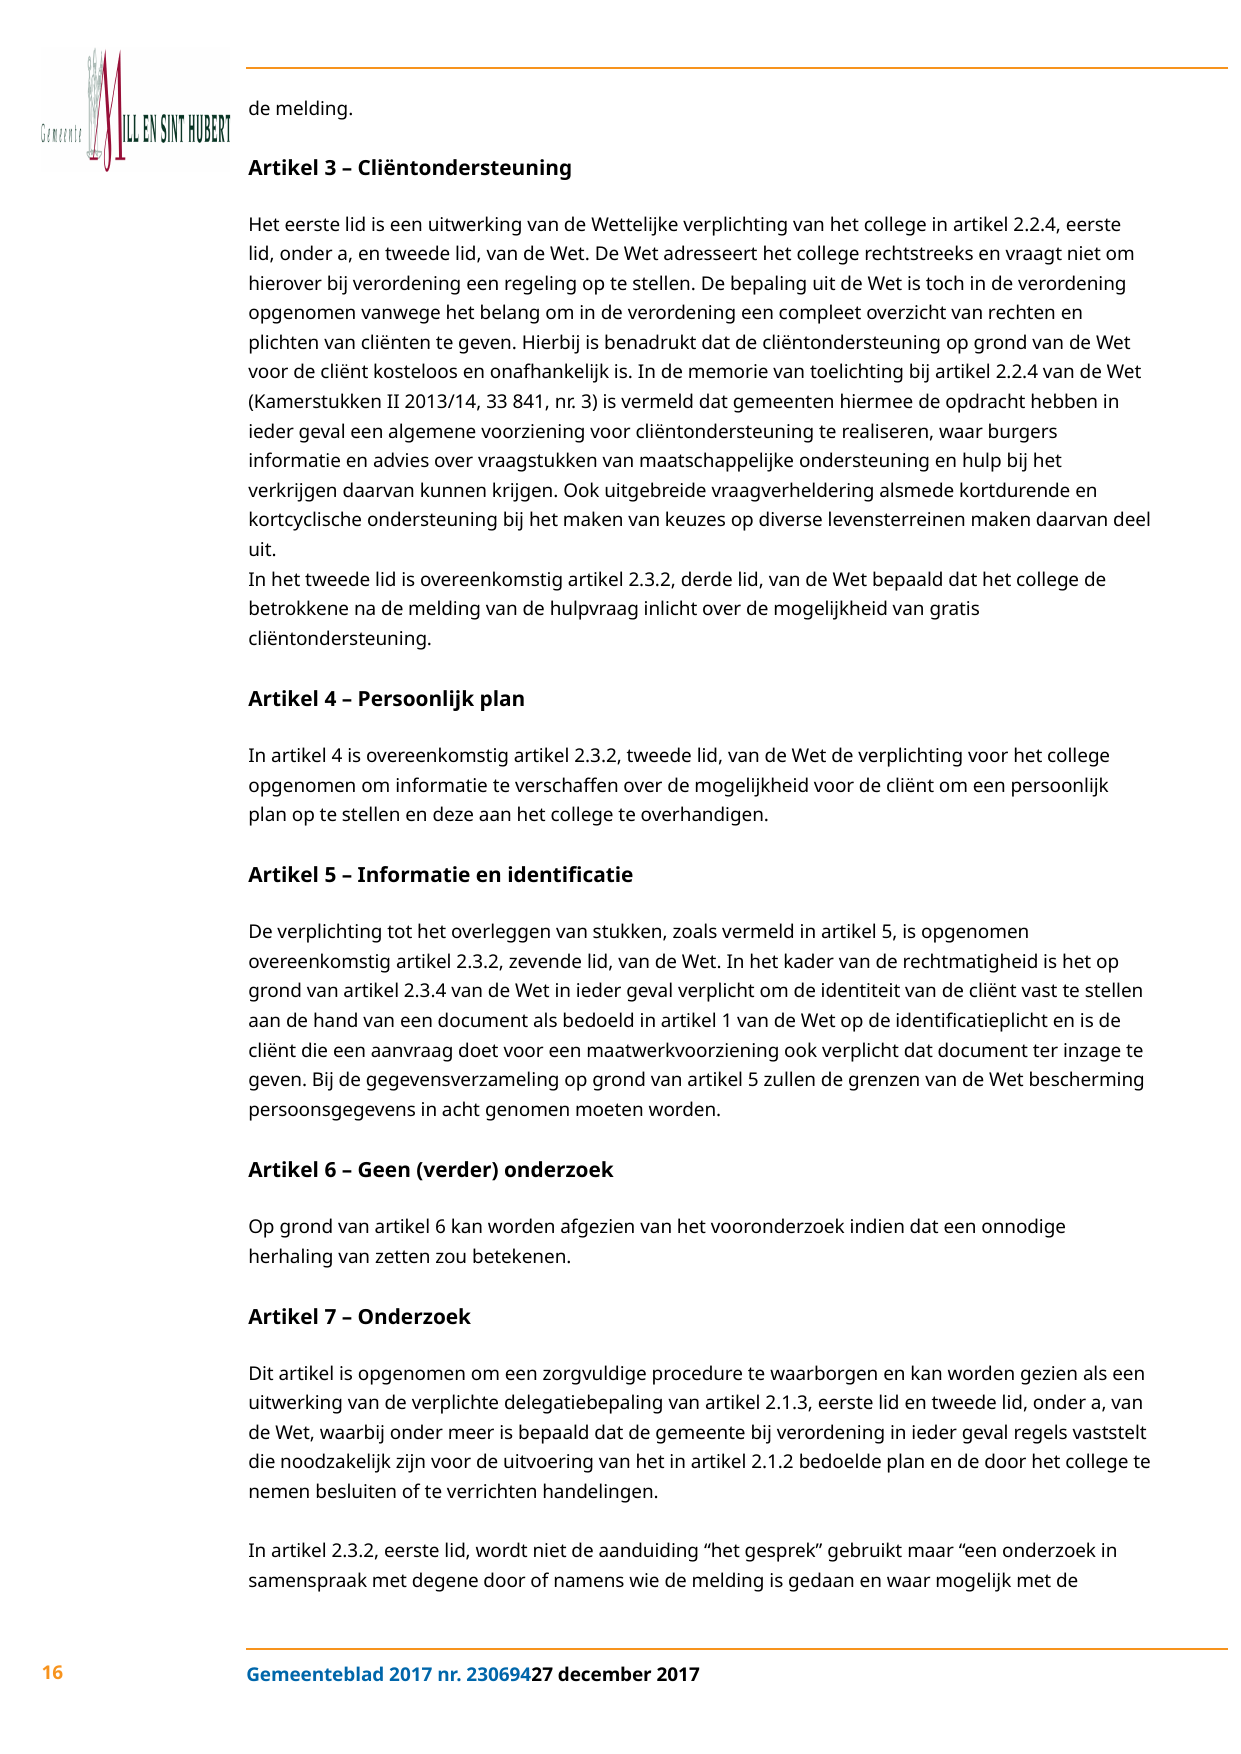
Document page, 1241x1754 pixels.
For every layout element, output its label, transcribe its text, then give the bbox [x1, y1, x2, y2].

text Artikel 5 – Informatie en identificatie [248, 861, 1152, 889]
text In het tweede lid is overeenkomstig artikel 2.3.2, derde lid, van de Wet bepaald dat het college de betrokkene na de melding van de hulpvraag inlicht over de mogelijkheid van gratis cliëntondersteuning. [248, 566, 1152, 651]
text Artikel 3 – Cliëntondersteuning [248, 153, 1152, 181]
text Dit artikel is opgenomen om een zorgvuldige procedure te waarborgen en kan worden gezien als een uitwerking van de verplichte delegatiebepaling van artikel 2.1.3, eerste lid en tweede lid, onder a, van de Wet, waarbij onder meer is bepaald dat de gemeente bij verordening in ieder geval regels vaststelt die noodzakelijk zijn voor de uitvoering van het in artikel 2.1.2 bedoelde plan en de door het college te nemen besluiten of te verrichten handelingen. [248, 1360, 1152, 1504]
text Het eerste lid is een uitwerking van de Wettelijke verplichting van het college in artikel 2.2.4, eerste lid, onder a, en tweede lid, van de Wet. De Wet adresseert het college rechtstreeks en vraagt niet om hierover bij verordening een regeling op te stellen. De bepaling uit de Wet is toch in de verordening opgenomen vanwege het belang om in de verordening een compleet overzicht van rechten en plichten van cliënten te geven. Hierbij is benadrukt dat de cliëntondersteuning op grond van de Wet voor de cliënt kosteloos en onafhankelijk is. In de memorie van toelichting bij artikel 2.2.4 van de Wet (Kamerstukken II 2013/14, 33 841, nr. 3) is vermeld dat gemeenten hiermee de opdracht hebben in ieder geval een algemene voorziening voor cliëntondersteuning te realiseren, waar burgers informatie en advies over vraagstukken van maatschappelijke ondersteuning en hulp bij het verkrijgen daarvan kunnen krijgen. Ook uitgebreide vraagverheldering alsmede kortdurende en kortcyclische ondersteuning bij het maken van keuzes op diverse levensterreinen maken daarvan deel uit. [248, 211, 1152, 562]
text Artikel 7 – Onderzoek [248, 1302, 1152, 1330]
text Artikel 4 – Persoonlijk plan [248, 684, 1152, 713]
text In artikel 2.3.2, eerste lid, wordt niet de aanduiding “het gesprek” gebruikt maar “een onderzoek in samenspraak met degene door of namens wie de melding is gedaan en waar mogelijk met de [248, 1537, 1152, 1593]
text Op grond van artikel 6 kan worden afgezien van het vooronderzoek indien dat een onnodige herhaling van zetten zou betekenen. [248, 1213, 1152, 1268]
text de melding. [248, 95, 1152, 121]
text Artikel 6 – Geen (verder) onderzoek [248, 1155, 1152, 1184]
text De verplichting tot het overleggen van stukken, zoals vermeld in artikel 5, is opgenomen overeenkomstig artikel 2.3.2, zevende lid, van de Wet. In het kader van de rechtmatigheid is het op grond van artikel 2.3.4 van de Wet in ieder geval verplicht om de identiteit van de cliënt vast te stellen aan de hand van een document als bedoeld in artikel 1 van de Wet op de identificatieplicht en is de cliënt die een aanvraag doet voor een maatwerkvoorziening ook verplicht dat document ter inzage te geven. Bij de gegevensverzameling op grond van artikel 5 zullen de grenzen van de Wet bescherming persoonsgegevens in acht genomen moeten worden. [248, 918, 1152, 1122]
picture [41, 47, 231, 172]
text In artikel 4 is overeenkomstig artikel 2.3.2, tweede lid, van de Wet de verplichting voor het college opgenomen om informatie te verschaffen over de mogelijkheid voor de cliënt om een persoonlijk plan op te stellen en deze aan het college te overhandigen. [248, 742, 1152, 827]
